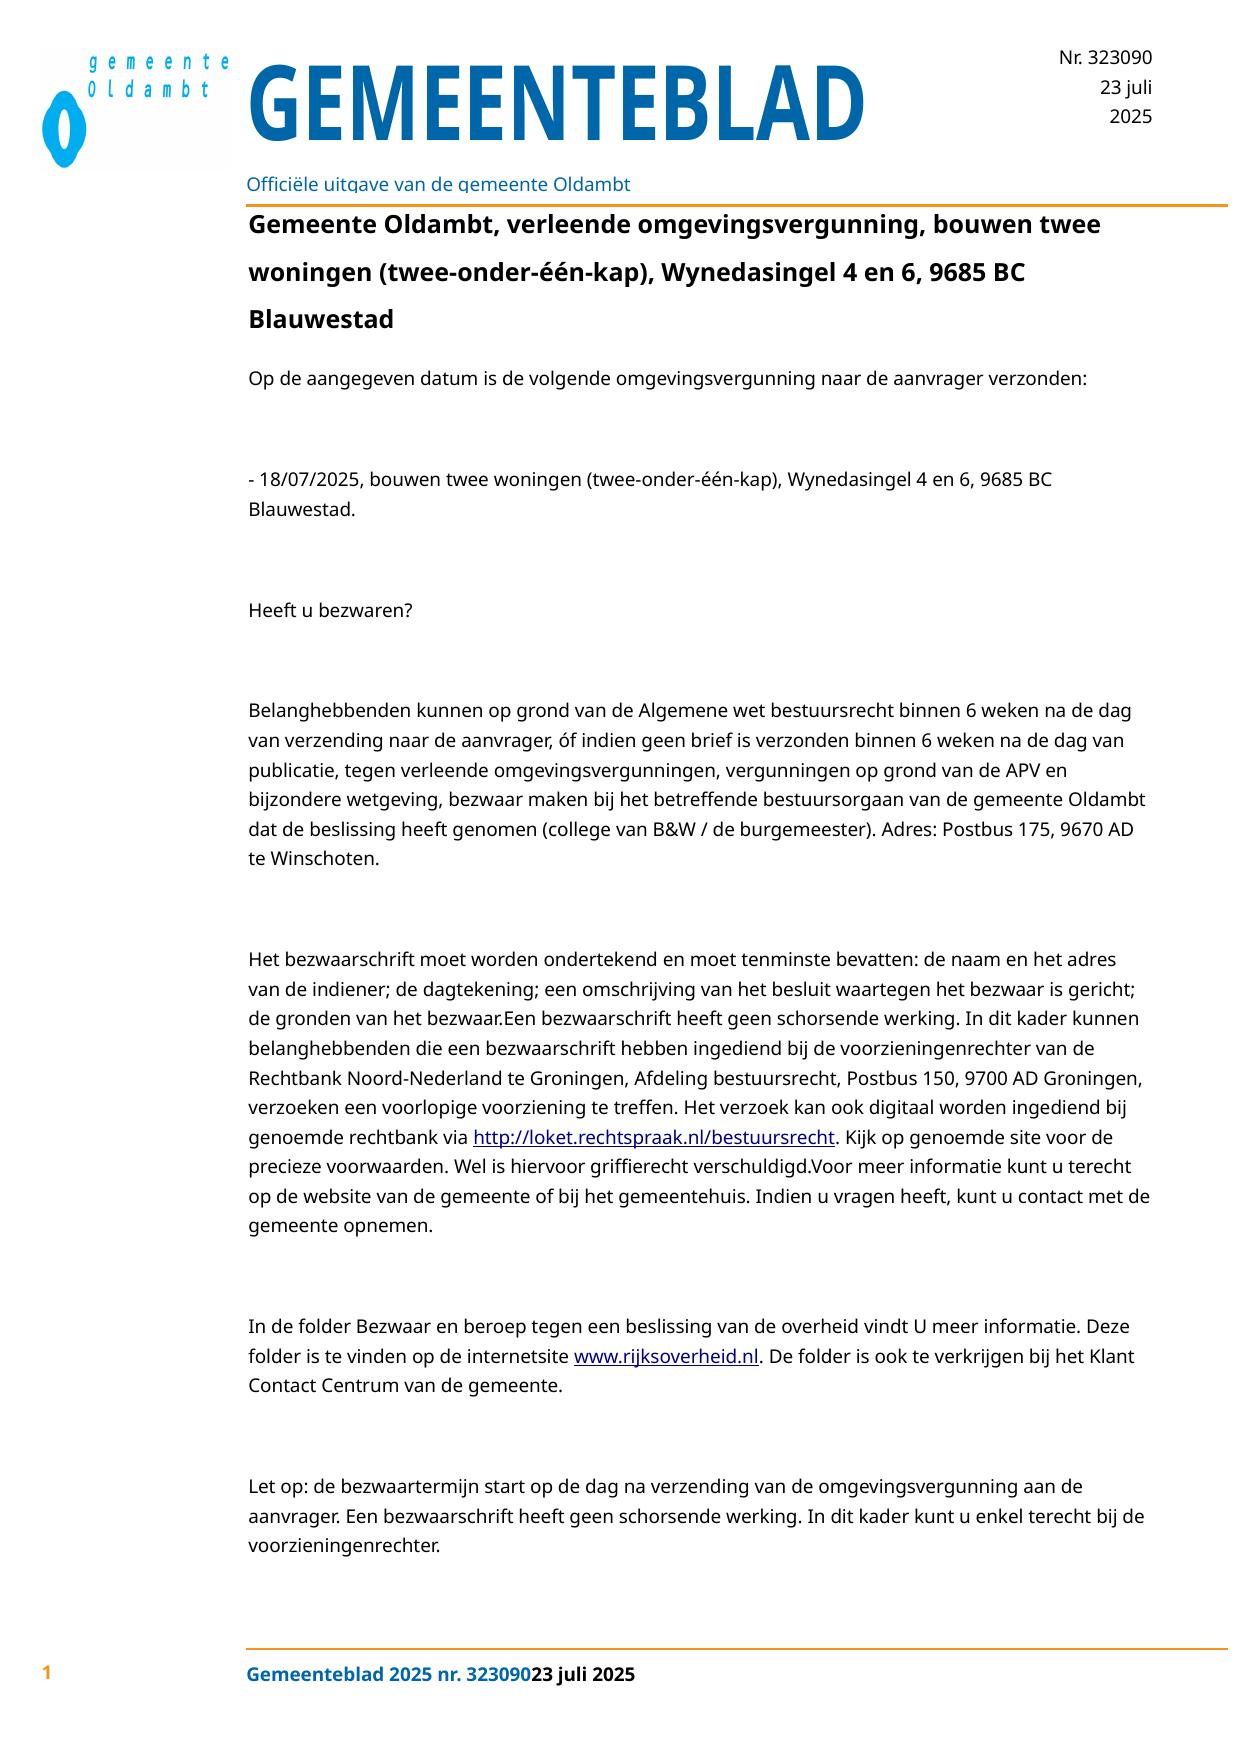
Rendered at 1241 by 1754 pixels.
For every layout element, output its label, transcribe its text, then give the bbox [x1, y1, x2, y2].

text - 18/07/2025, bouwen twee woningen (twee-onder-één-kap), Wynedasingel 4 en 6, 9685 BC Blauwestad. [248, 466, 1152, 522]
text Let op: de bezwaartermijn start op de dag na verzending van de omgevingsvergunning aan de aanvrager. Een bezwaarschrift heeft geen schorsende werking. In dit kader kunt u enkel terecht bij de voorzieningenrechter. [248, 1473, 1152, 1558]
text Heeft u bezwaren? [248, 597, 1152, 622]
text Het bezwaarschrift moet worden ondertekend en moet tenminste bevatten: de naam en het adres van de indiener; de dagtekening; een omschrijving van het besluit waartegen het bezwaar is gericht; de gronden van het bezwaar.Een bezwaarschrift heeft geen schorsende werking. In dit kader kunnen belanghebbenden die een bezwaarschrift hebben ingediend bij de voorzieningenrechter van de Rechtbank Noord-Nederland te Groningen, Afdeling bestuursrecht, Postbus 150, 9700 AD Groningen, verzoeken een voorlopige voorziening te treffen. Het verzoek kan ook digitaal worden ingediend bij genoemde rechtbank via http://loket.rechtspraak.nl/bestuursrecht. Kijk op genoemde site voor de precieze voorwaarden. Wel is hiervoor griffierecht verschuldigd.Voor meer informatie kunt u terecht op de website van de gemeente of bij het gemeentehuis. Indien u vragen heeft, kunt u contact met de gemeente opnemen. [248, 946, 1152, 1238]
text Belanghebbenden kunnen op grond van de Algemene wet bestuursrecht binnen 6 weken na de dag van verzending naar de aanvrager, óf indien geen brief is verzonden binnen 6 weken na de dag van publicatie, tegen verleende omgevingsvergunningen, vergunningen op grond van de APV en bijzondere wetgeving, bezwaar maken bij het betreffende bestuursorgaan van de gemeente Oldambt dat de beslissing heeft genomen (college van B&W / de burgemeester). Adres: Postbus 175, 9670 AD te Winschoten. [248, 698, 1152, 871]
text In de folder Bezwaar en beroep tegen een beslissing van de overheid vindt U meer informatie. Deze folder is te vinden op de internetsite www.rijksoverheid.nl. De folder is ook te verkrijgen bij het Klant Contact Centrum van de gemeente. [248, 1313, 1152, 1398]
text Gemeente Oldambt, verleende omgevingsvergunning, bouwen twee woningen (twee-onder-één-kap), Wynedasingel 4 en 6, 9685 BC Blauwestad [248, 207, 1152, 336]
picture [41, 47, 231, 172]
text Op de aangegeven datum is de volgende omgevingsvergunning naar de aanvrager verzonden: [248, 366, 1152, 391]
